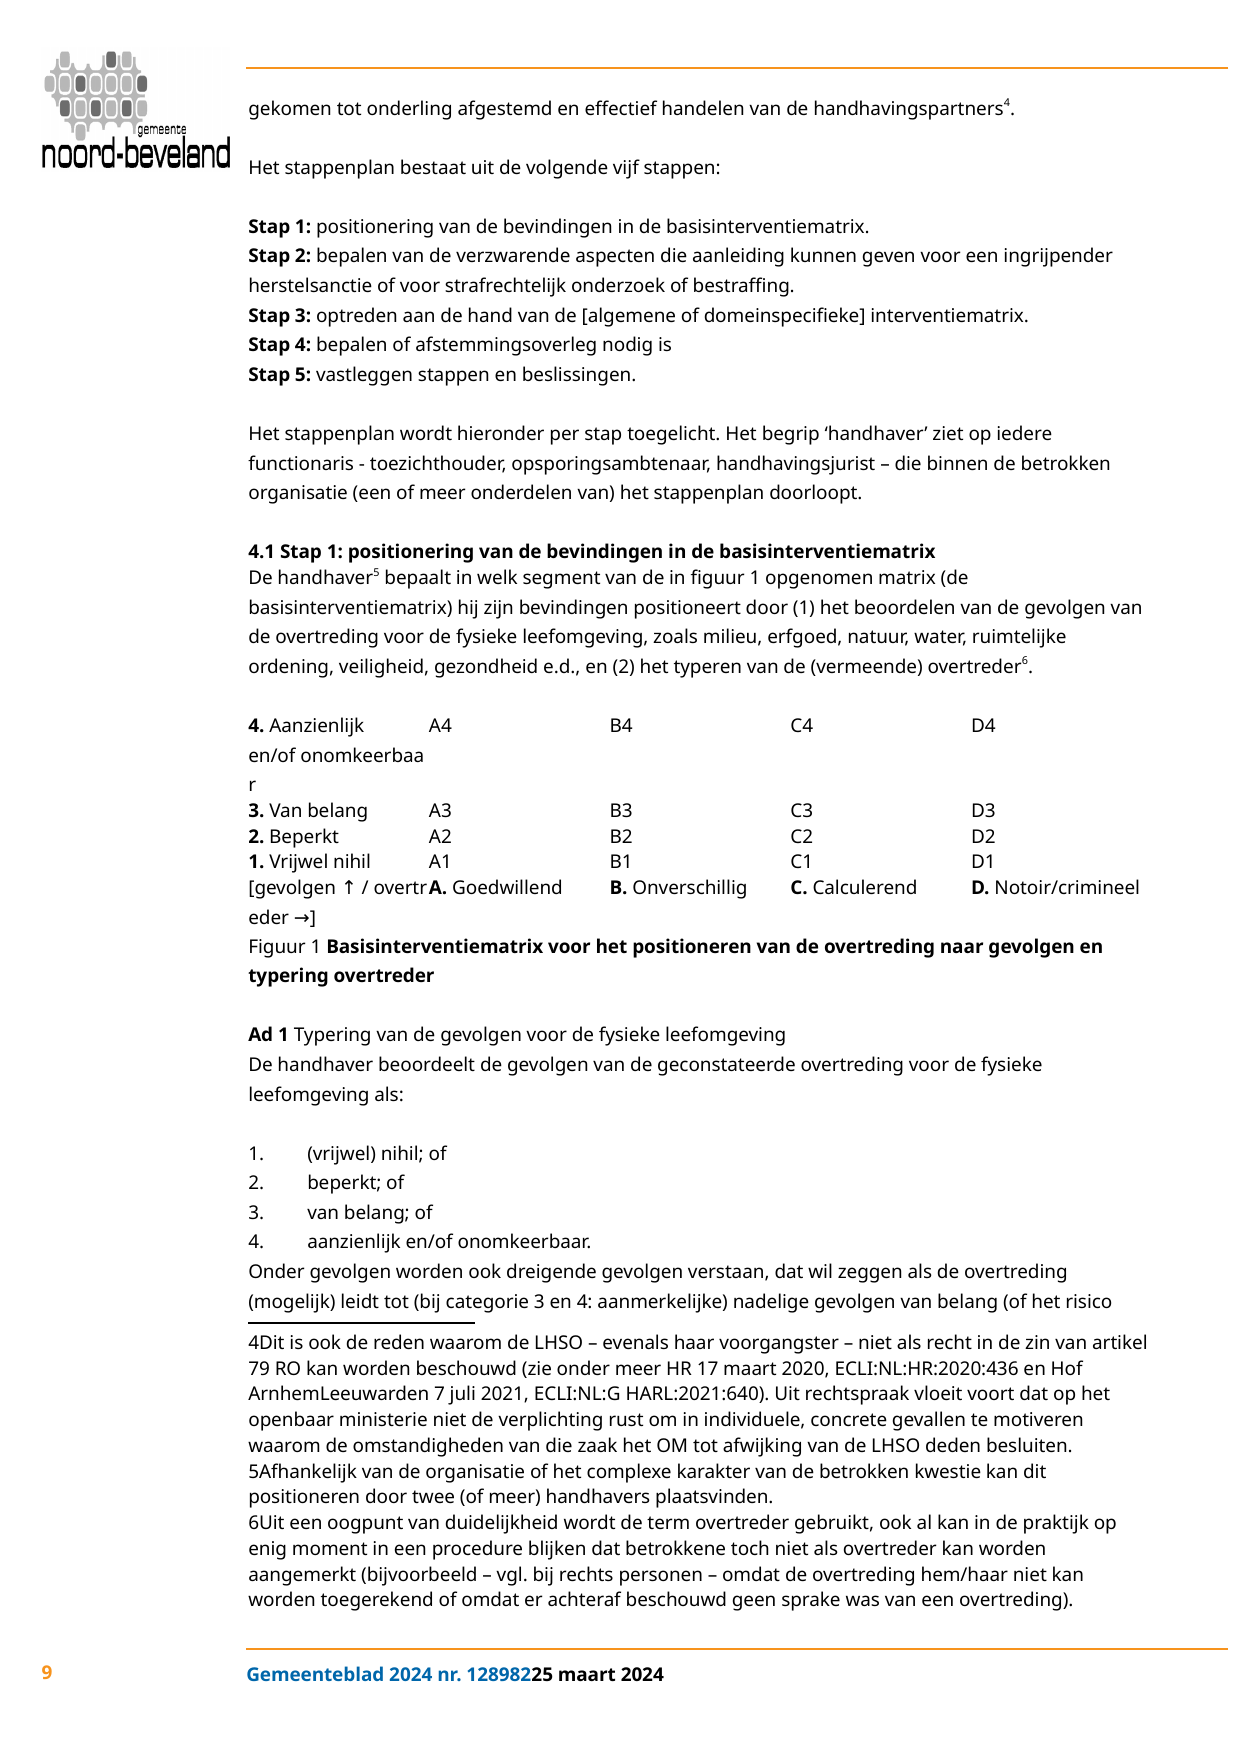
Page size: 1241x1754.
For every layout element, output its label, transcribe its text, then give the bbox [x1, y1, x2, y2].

table_cell 3. Van belang [248, 797, 429, 823]
text Onder gevolgen worden ook dreigende gevolgen verstaan, dat wil zeggen als de overtreding (mogelijk) leidt tot (bij categorie 3 en 4: aanmerkelijke) nadelige gevolgen van belang (of het risico [248, 1258, 1152, 1314]
table_cell [gevolgen ↑ / overtreder →] [248, 874, 429, 930]
picture [41, 47, 231, 172]
text Afhankelijk van de organisatie of het complexe karakter van de betrokken kwestie kan dit positioneren door twee (of meer) handhavers plaatsvinden. [248, 1458, 1152, 1509]
list beperkt; of [248, 1169, 1152, 1195]
table_cell B2 [609, 823, 790, 849]
text Uit een oogpunt van duidelijkheid wordt de term overtreder gebruikt, ook al kan in de praktijk op enig moment in een procedure blijken dat betrokkene toch niet als overtreder kan worden aangemerkt (bijvoorbeeld – vgl. bij rechts­ personen – omdat de overtreding hem/haar niet kan worden toegerekend of omdat er achteraf beschouwd geen sprake was van een overtreding). [248, 1509, 1152, 1612]
table_cell A2 [429, 823, 609, 849]
text Figuur 1 Basisinterventiematrix voor het positioneren van de overtreding naar gevolgen en typering overtreder [248, 933, 1152, 988]
table_cell D. Notoir/crimineel [971, 874, 1152, 930]
table_cell C2 [790, 823, 971, 849]
table_cell C3 [790, 797, 971, 823]
table_cell C. Calculerend [790, 874, 971, 930]
list aanzienlijk en/of onomkeerbaar. [248, 1229, 1152, 1254]
text Ad 1 Typering van de gevolgen voor de fysieke leefomgeving [248, 1022, 1152, 1047]
table_cell B1 [609, 849, 790, 874]
table_cell D2 [971, 823, 1152, 849]
text Stap 5: vastleggen stappen en beslissingen. [248, 361, 1152, 387]
table_cell A. Goedwillend [429, 874, 609, 930]
table_cell B3 [609, 797, 790, 823]
text De handhaver bepaalt in welk segment van de in figuur 1 opgenomen matrix (de basisinterventiematrix) hij zijn bevindingen positioneert door (1) het beoordelen van de gevolgen van de overtreding voor de fysieke leefomgeving, zoals milieu, erfgoed, natuur, water, ruimtelijke ordening, veiligheid, gezondheid e.d., en (2) het typeren van de (vermeende) overtreder. [248, 564, 1152, 679]
table_cell B. Onverschillig [609, 874, 790, 930]
text Het stappenplan wordt hieronder per stap toegelicht. Het begrip ‘handhaver’ ziet op iedere functionaris - toezichthouder, opsporingsambtenaar, handhavingsjurist – die binnen de betrokken organisatie (een of meer onderdelen van) het stappenplan doorloopt. [248, 420, 1152, 505]
table_header A4 [429, 712, 609, 797]
text Stap 3: optreden aan de hand van de [algemene of domeinspecifieke] interventiematrix. [248, 302, 1152, 328]
table_cell 2. Beperkt [248, 823, 429, 849]
table_header 4. Aanzienlijk en/of onomkeerbaar [248, 712, 429, 797]
table_header B4 [609, 712, 790, 797]
table_cell A1 [429, 849, 609, 874]
text Dit is ook de reden waarom de LHSO – evenals haar voorgangster – niet als recht in de zin van artikel 79 RO kan worden beschouwd (zie onder meer HR 17 maart 2020, ECLI:NL:HR:2020:436 en Hof Arnhem­Leeuwarden 7 juli 2021, ECLI:NL:G­ HARL:2021:640). Uit rechtspraak vloeit voort dat op het openbaar ministerie niet de verplichting rust om in individuele, concrete gevallen te motiveren waarom de omstandigheden van die zaak het OM tot afwijking van de LHSO deden besluiten. [248, 1329, 1152, 1458]
table_header C4 [790, 712, 971, 797]
table_header D4 [971, 712, 1152, 797]
text De handhaver beoordeelt de gevolgen van de geconstateerde overtreding voor de fysieke leefomgeving als: [248, 1051, 1152, 1107]
table_cell C1 [790, 849, 971, 874]
text Stap 1: positionering van de bevindingen in de basisinterventiematrix. [248, 213, 1152, 239]
text Het stappenplan bestaat uit de volgende vijf stappen: [248, 154, 1152, 180]
table_cell 1. Vrijwel nihil [248, 849, 429, 874]
text Stap 2: bepalen van de verzwarende aspecten die aanleiding kunnen geven voor een ingrijpender herstelsanctie of voor strafrechtelijk onderzoek of bestraffing. [248, 243, 1152, 298]
text 4.1 Stap 1: positionering van de bevindingen in de basisinterventiematrix [248, 538, 1152, 564]
table_cell D3 [971, 797, 1152, 823]
text gekomen tot onderling afgestemd en effectief handelen van de handhavingspartners. [248, 95, 1152, 121]
table_cell A3 [429, 797, 609, 823]
list van belang; of [248, 1199, 1152, 1225]
table_cell D1 [971, 849, 1152, 874]
text Stap 4: bepalen of afstemmingsoverleg nodig is [248, 331, 1152, 357]
list (vrijwel) nihil; of [248, 1140, 1152, 1166]
